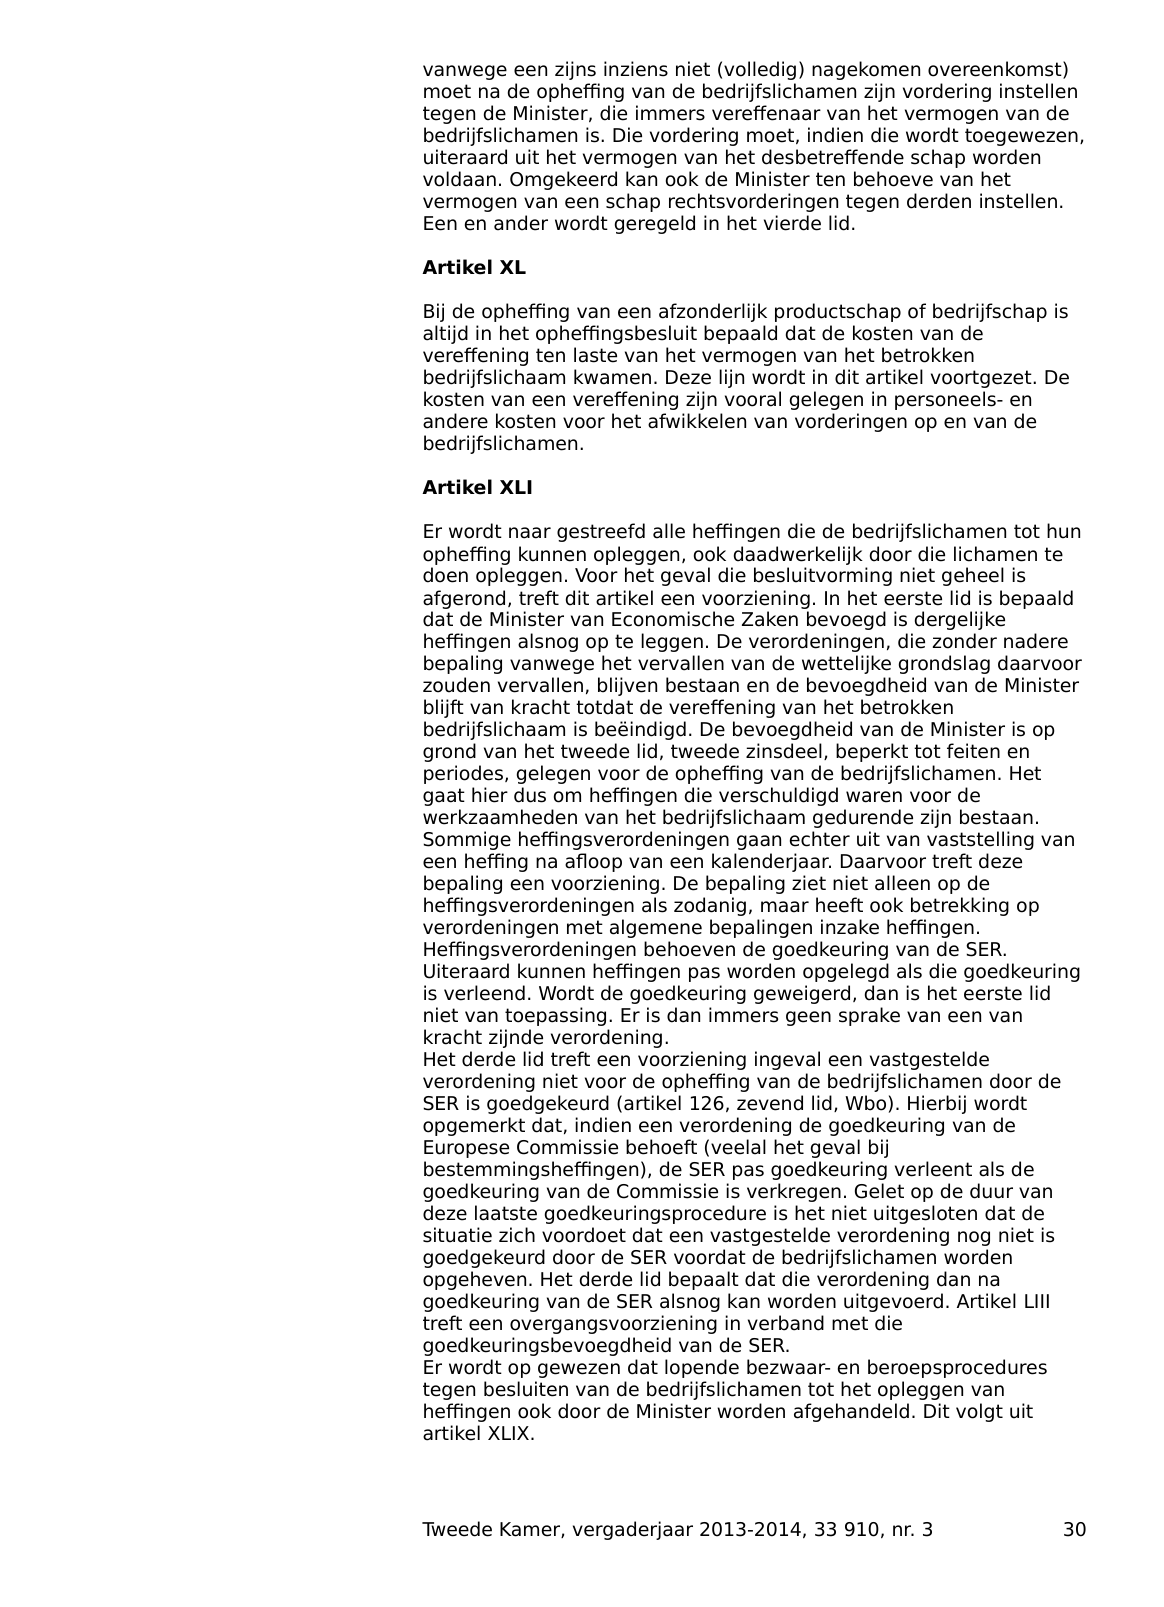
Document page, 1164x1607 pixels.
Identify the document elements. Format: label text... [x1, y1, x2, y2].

text vanwege een zijns inziens niet (volledig) nagekomen overeenkomst) moet na de opheffing van de bedrijfslichamen zijn vordering instellen tegen de Minister, die immers vereffenaar van het vermogen van de bedrijfslichamen is. Die vordering moet, indien die wordt toegewezen, uiteraard uit het vermogen van het desbetreffende schap worden voldaan. Omgekeerd kan ook de Minister ten behoeve van het vermogen van een schap rechtsvorderingen tegen derden instellen. Een en ander wordt geregeld in het vierde lid. [422, 59, 1087, 235]
text Er wordt op gewezen dat lopende bezwaar- en beroepsprocedures tegen besluiten van de bedrijfslichamen tot het opleggen van heffingen ook door de Minister worden afgehandeld. Dit volgt uit artikel XLIX. [422, 1357, 1087, 1444]
text Heffingsverordeningen behoeven de goedkeuring van de SER. Uiteraard kunnen heffingen pas worden opgelegd als die goedkeuring is verleend. Wordt de goedkeuring geweigerd, dan is het eerste lid niet van toepassing. Er is dan immers geen sprake van een van kracht zijnde verordening. [422, 939, 1087, 1049]
text Het derde lid treft een voorziening ingeval een vastgestelde verordening niet voor de opheffing van de bedrijfslichamen door de SER is goedgekeurd (artikel 126, zevend lid, Wbo). Hierbij wordt opgemerkt dat, indien een verordening de goedkeuring van de Europese Commissie behoeft (veelal het geval bij bestemmingsheffingen), de SER pas goedkeuring verleent als de goedkeuring van de Commissie is verkregen. Gelet op de duur van deze laatste goedkeuringsprocedure is het niet uitgesloten dat de situatie zich voordoet dat een vastgestelde verordening nog niet is goedgekeurd door de SER voordat de bedrijfslichamen worden opgeheven. Het derde lid bepaalt dat die verordening dan na goedkeuring van de SER alsnog kan worden uitgevoerd. Artikel LIII treft een overgangsvoorziening in verband met die goedkeuringsbevoegdheid van de SER. [422, 1049, 1087, 1357]
subtitle Artikel XLI [422, 477, 1087, 499]
text Bij de opheffing van een afzonderlijk productschap of bedrijfschap is altijd in het opheffingsbesluit bepaald dat de kosten van de vereffening ten laste van het vermogen van het betrokken bedrijfslichaam kwamen. Deze lijn wordt in dit artikel voortgezet. De kosten van een vereffening zijn vooral gelegen in personeels- en andere kosten voor het afwikkelen van vorderingen op en van de bedrijfslichamen. [422, 301, 1087, 455]
subtitle Artikel XL [422, 257, 1087, 279]
text Er wordt naar gestreefd alle heffingen die de bedrijfslichamen tot hun opheffing kunnen opleggen, ook daadwerkelijk door die lichamen te doen opleggen. Voor het geval die besluitvorming niet geheel is afgerond, treft dit artikel een voorziening. In het eerste lid is bepaald dat de Minister van Economische Zaken bevoegd is dergelijke heffingen alsnog op te leggen. De verordeningen, die zonder nadere bepaling vanwege het vervallen van de wettelijke grondslag daarvoor zouden vervallen, blijven bestaan en de bevoegdheid van de Minister blijft van kracht totdat de vereffening van het betrokken bedrijfslichaam is beëindigd. De bevoegdheid van de Minister is op grond van het tweede lid, tweede zinsdeel, beperkt tot feiten en periodes, gelegen voor de opheffing van de bedrijfslichamen. Het gaat hier dus om heffingen die verschuldigd waren voor de werkzaamheden van het bedrijfslichaam gedurende zijn bestaan. Sommige heffingsverordeningen gaan echter uit van vaststelling van een heffing na afloop van een kalenderjaar. Daarvoor treft deze bepaling een voorziening. De bepaling ziet niet alleen op de heffingsverordeningen als zodanig, maar heeft ook betrekking op verordeningen met algemene bepalingen inzake heffingen. [422, 521, 1087, 939]
